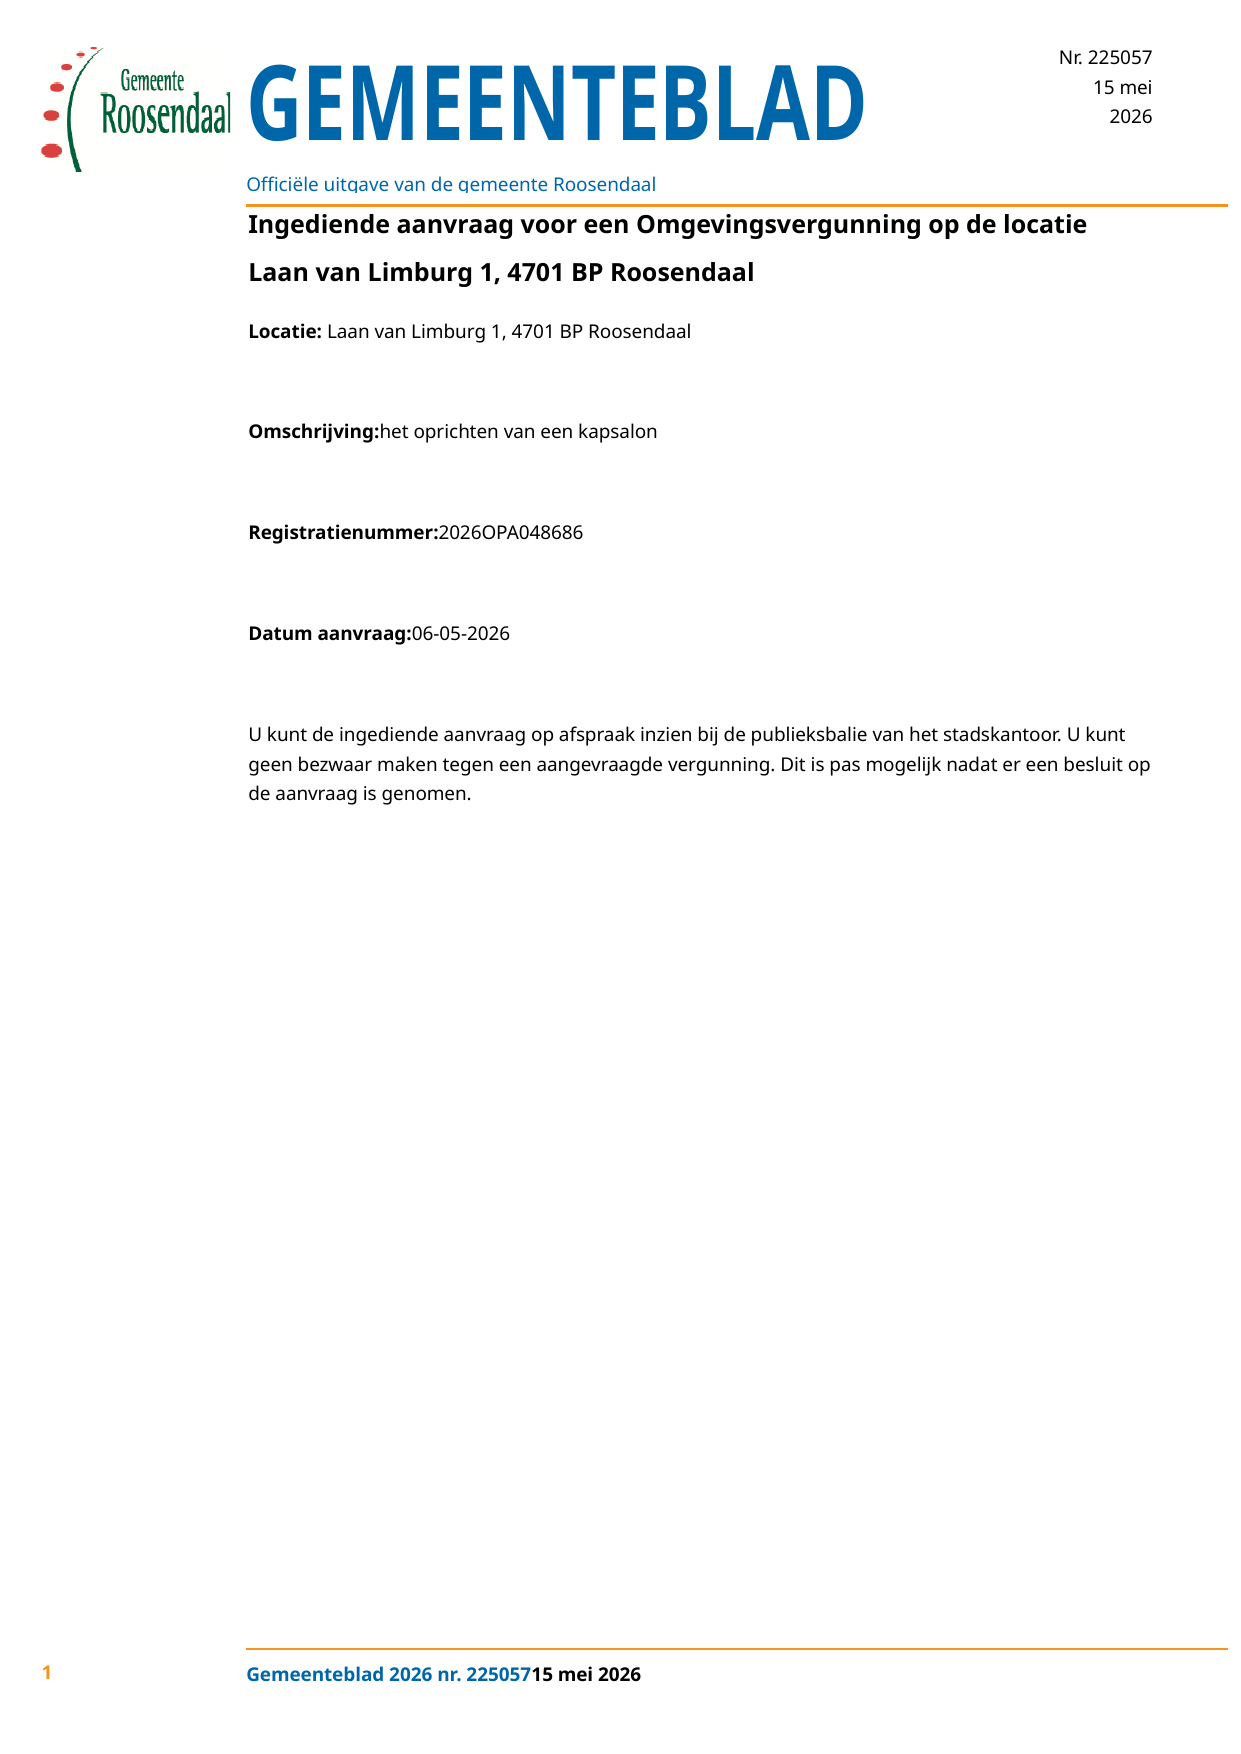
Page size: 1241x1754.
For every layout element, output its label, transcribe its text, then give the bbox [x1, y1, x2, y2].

text Datum aanvraag:06-05-2026 [248, 620, 1152, 646]
text Omschrijving:het oprichten van een kapsalon [248, 419, 1152, 444]
text Locatie: Laan van Limburg 1, 4701 BP Roosendaal [248, 318, 1152, 344]
text Registratienummer:2026OPA048686 [248, 519, 1152, 545]
text U kunt de ingediende aanvraag op afspraak inzien bij de publieksbalie van het stadskantoor. U kunt geen bezwaar maken tegen een aangevraagde vergunning. Dit is pas mogelijk nadat er een besluit op de aanvraag is genomen. [248, 721, 1152, 806]
text Ingediende aanvraag voor een Omgevingsvergunning op de locatie Laan van Limburg 1, 4701 BP Roosendaal [248, 207, 1152, 288]
picture [41, 47, 231, 172]
